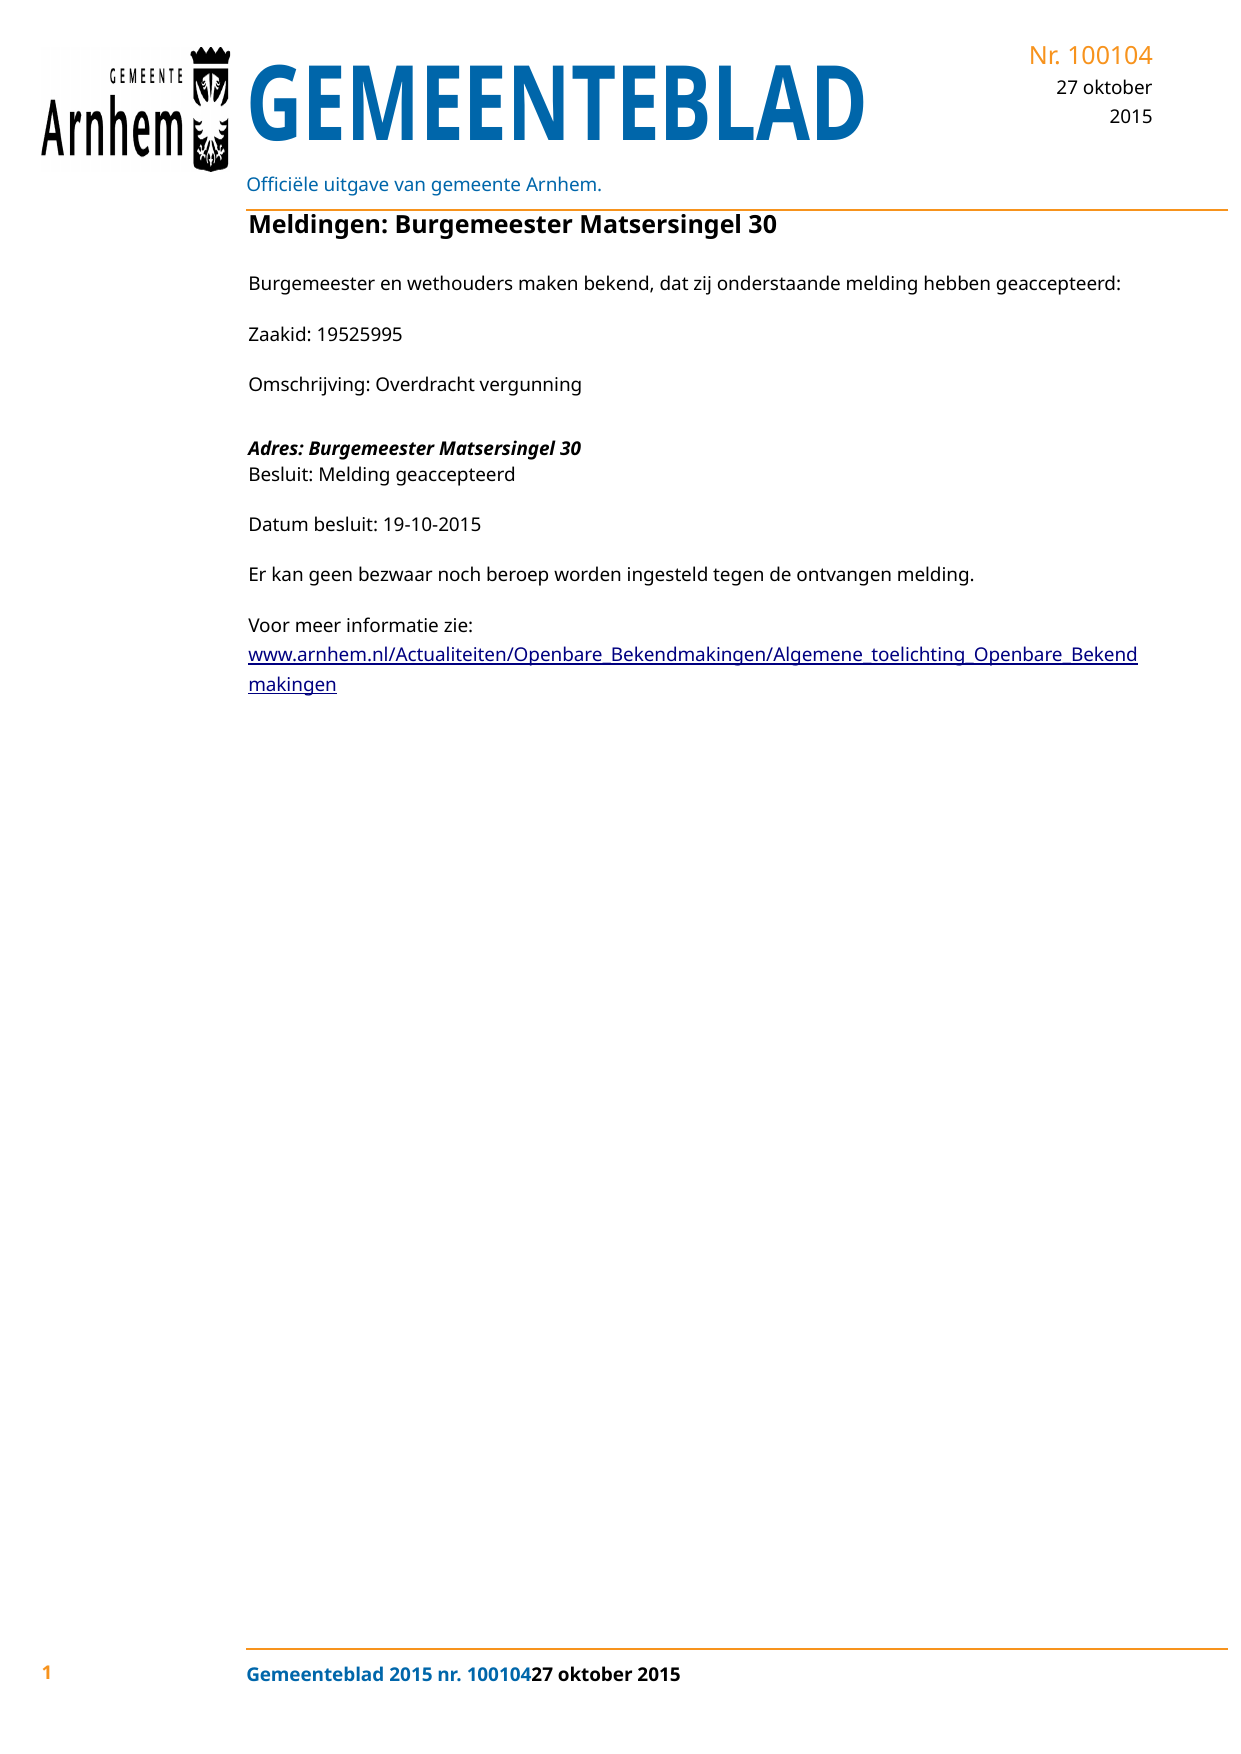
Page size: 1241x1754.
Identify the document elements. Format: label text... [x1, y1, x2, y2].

text Meldingen: Burgemeester Matsersingel 30 [248, 211, 1152, 241]
text Voor meer informatie zie: www.arnhem.nl/Actualiteiten/Openbare_Bekendmakingen/Algemene_toelichting_Openbare_Bekendmakingen [248, 612, 1152, 697]
text Datum besluit: 19-10-2015 [248, 511, 1152, 537]
text Zaakid: 19525995 [248, 321, 1152, 346]
picture [41, 47, 231, 172]
text Adres: Burgemeester Matsersingel 30 [248, 435, 1152, 461]
text Omschrijving: Overdracht vergunning [248, 371, 1152, 397]
text Er kan geen bezwaar noch beroep worden ingesteld tegen de ontvangen melding. [248, 562, 1152, 587]
text Burgemeester en wethouders maken bekend, dat zij onderstaande melding hebben geaccepteerd: [248, 270, 1152, 296]
text Besluit: Melding geaccepteerd [248, 461, 1152, 487]
